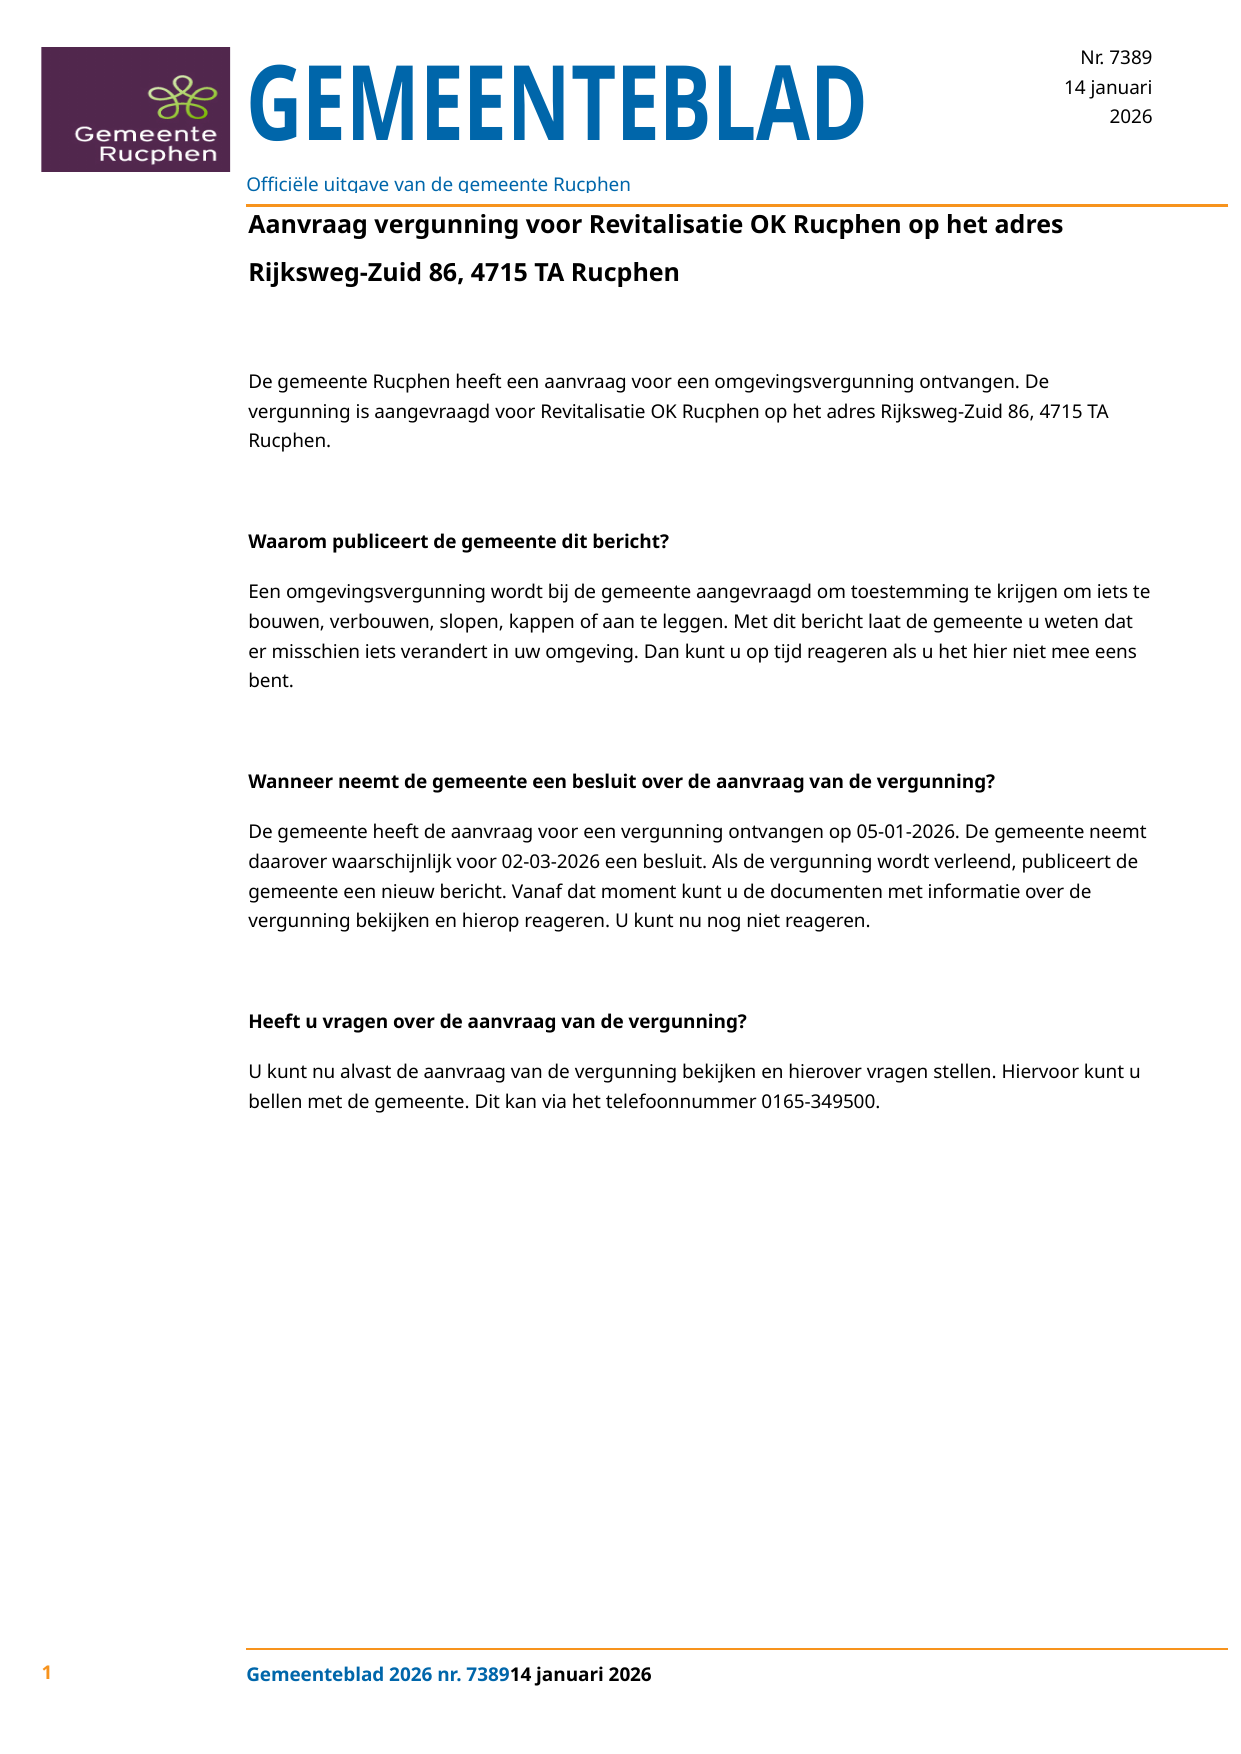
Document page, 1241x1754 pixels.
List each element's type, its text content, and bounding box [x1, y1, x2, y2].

text Waarom publiceert de gemeente dit bericht? [248, 528, 1152, 554]
text Heeft u vragen over de aanvraag van de vergunning? [248, 1008, 1152, 1034]
text Een omgevingsvergunning wordt bij de gemeente aangevraagd om toestemming te krijgen om iets te bouwen, verbouwen, slopen, kappen of aan te leggen. Met dit bericht laat de gemeente u weten dat er misschien iets verandert in uw omgeving. Dan kunt u op tijd reageren als u het hier niet mee eens bent. [248, 579, 1152, 693]
text U kunt nu alvast de aanvraag van de vergunning bekijken en hierover vragen stellen. Hiervoor kunt u bellen met de gemeente. Dit kan via het telefoonnummer 0165-349500. [248, 1059, 1152, 1114]
text De gemeente Rucphen heeft een aanvraag voor een omgevingsvergunning ontvangen. De vergunning is aangevraagd voor Revitalisatie OK Rucphen op het adres Rijksweg-Zuid 86, 4715 TA Rucphen. [248, 368, 1152, 453]
picture [41, 47, 231, 172]
text De gemeente heeft de aanvraag voor een vergunning ontvangen op 05-01-2026. De gemeente neemt daarover waarschijnlijk voor 02-03-2026 een besluit. Als de vergunning wordt verleend, publiceert de gemeente een nieuw bericht. Vanaf dat moment kunt u de documenten met informatie over de vergunning bekijken en hierop reageren. U kunt nu nog niet reageren. [248, 819, 1152, 933]
text Aanvraag vergunning voor Revitalisatie OK Rucphen op het adres Rijksweg-Zuid 86, 4715 TA Rucphen [248, 207, 1152, 288]
text Wanneer neemt de gemeente een besluit over de aanvraag van de vergunning? [248, 768, 1152, 794]
